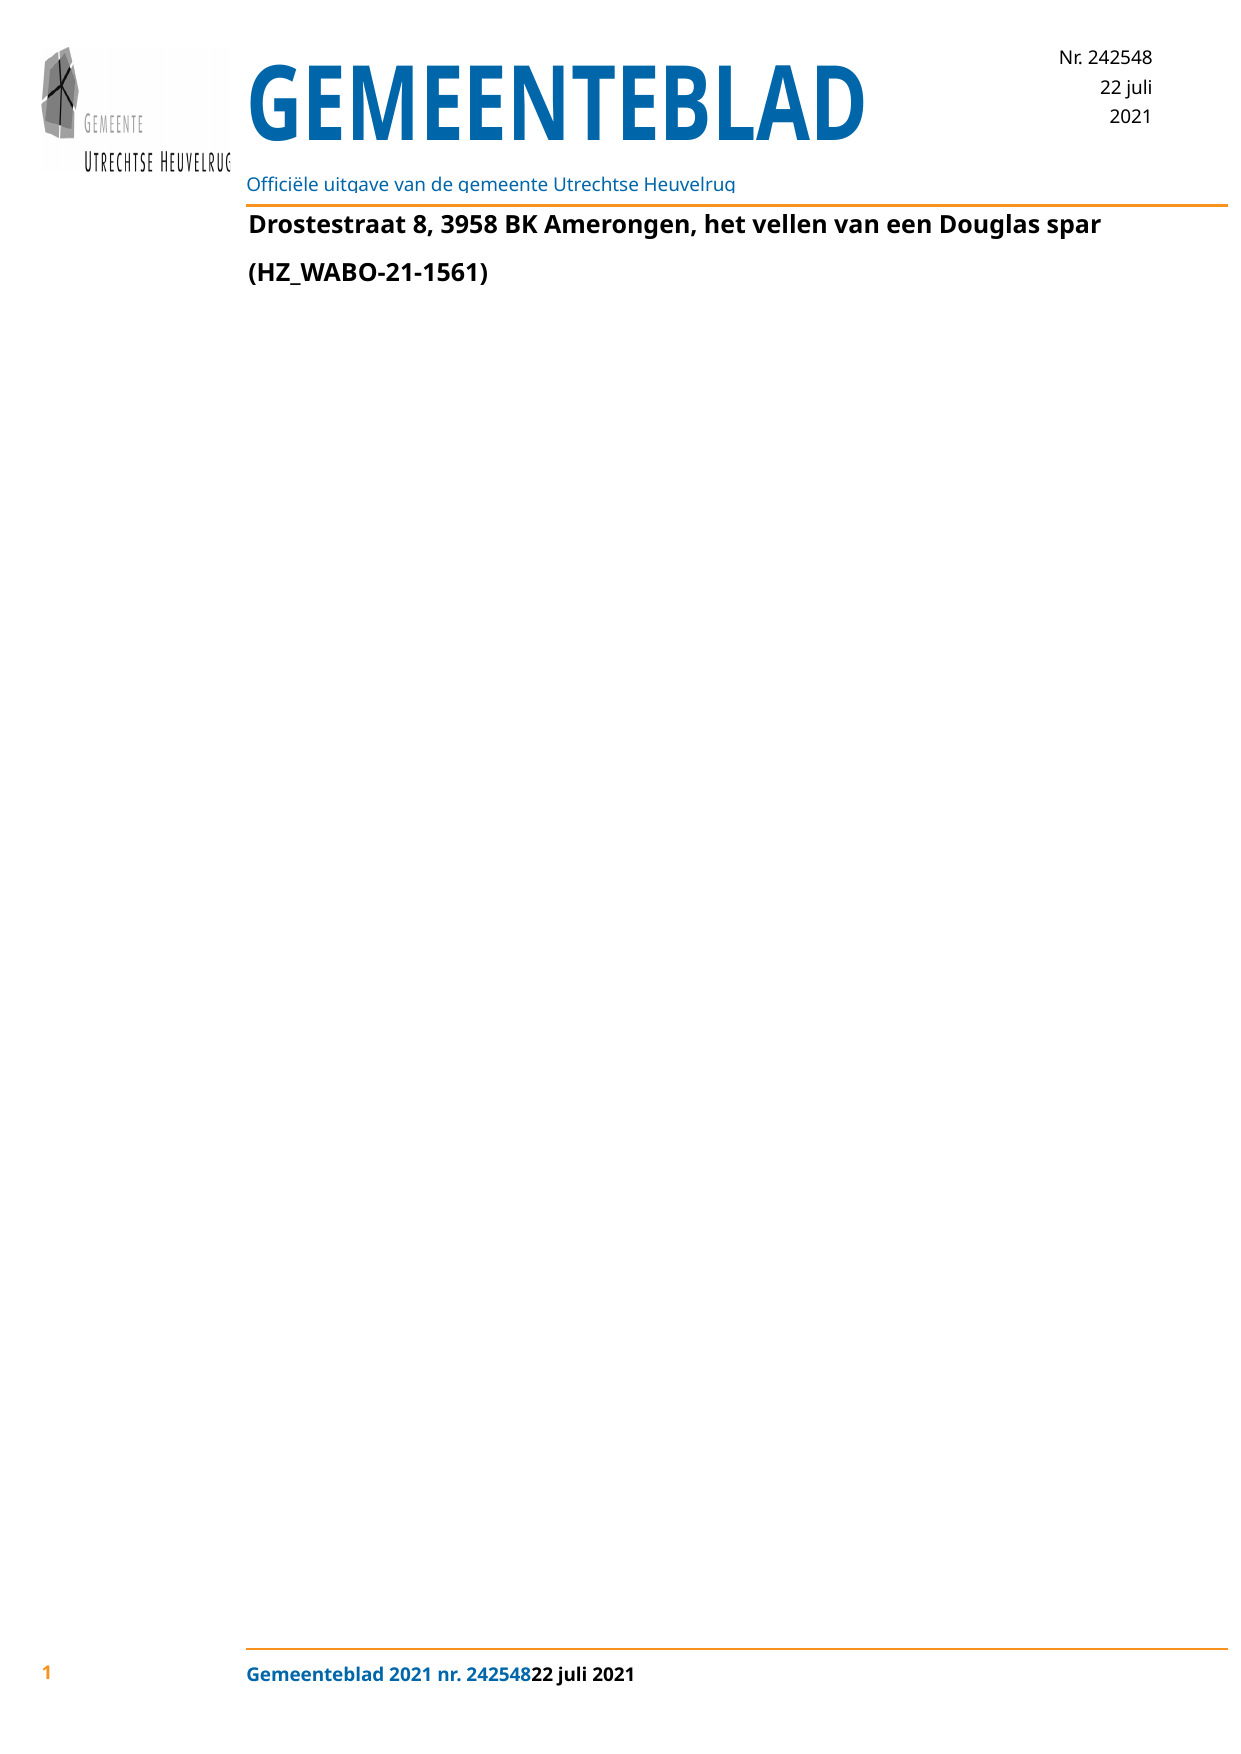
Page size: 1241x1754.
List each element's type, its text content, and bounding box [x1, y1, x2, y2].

picture [41, 47, 231, 172]
text Drostestraat 8, 3958 BK Amerongen, het vellen van een Douglas spar (HZ_WABO-21-1561) [248, 207, 1152, 288]
